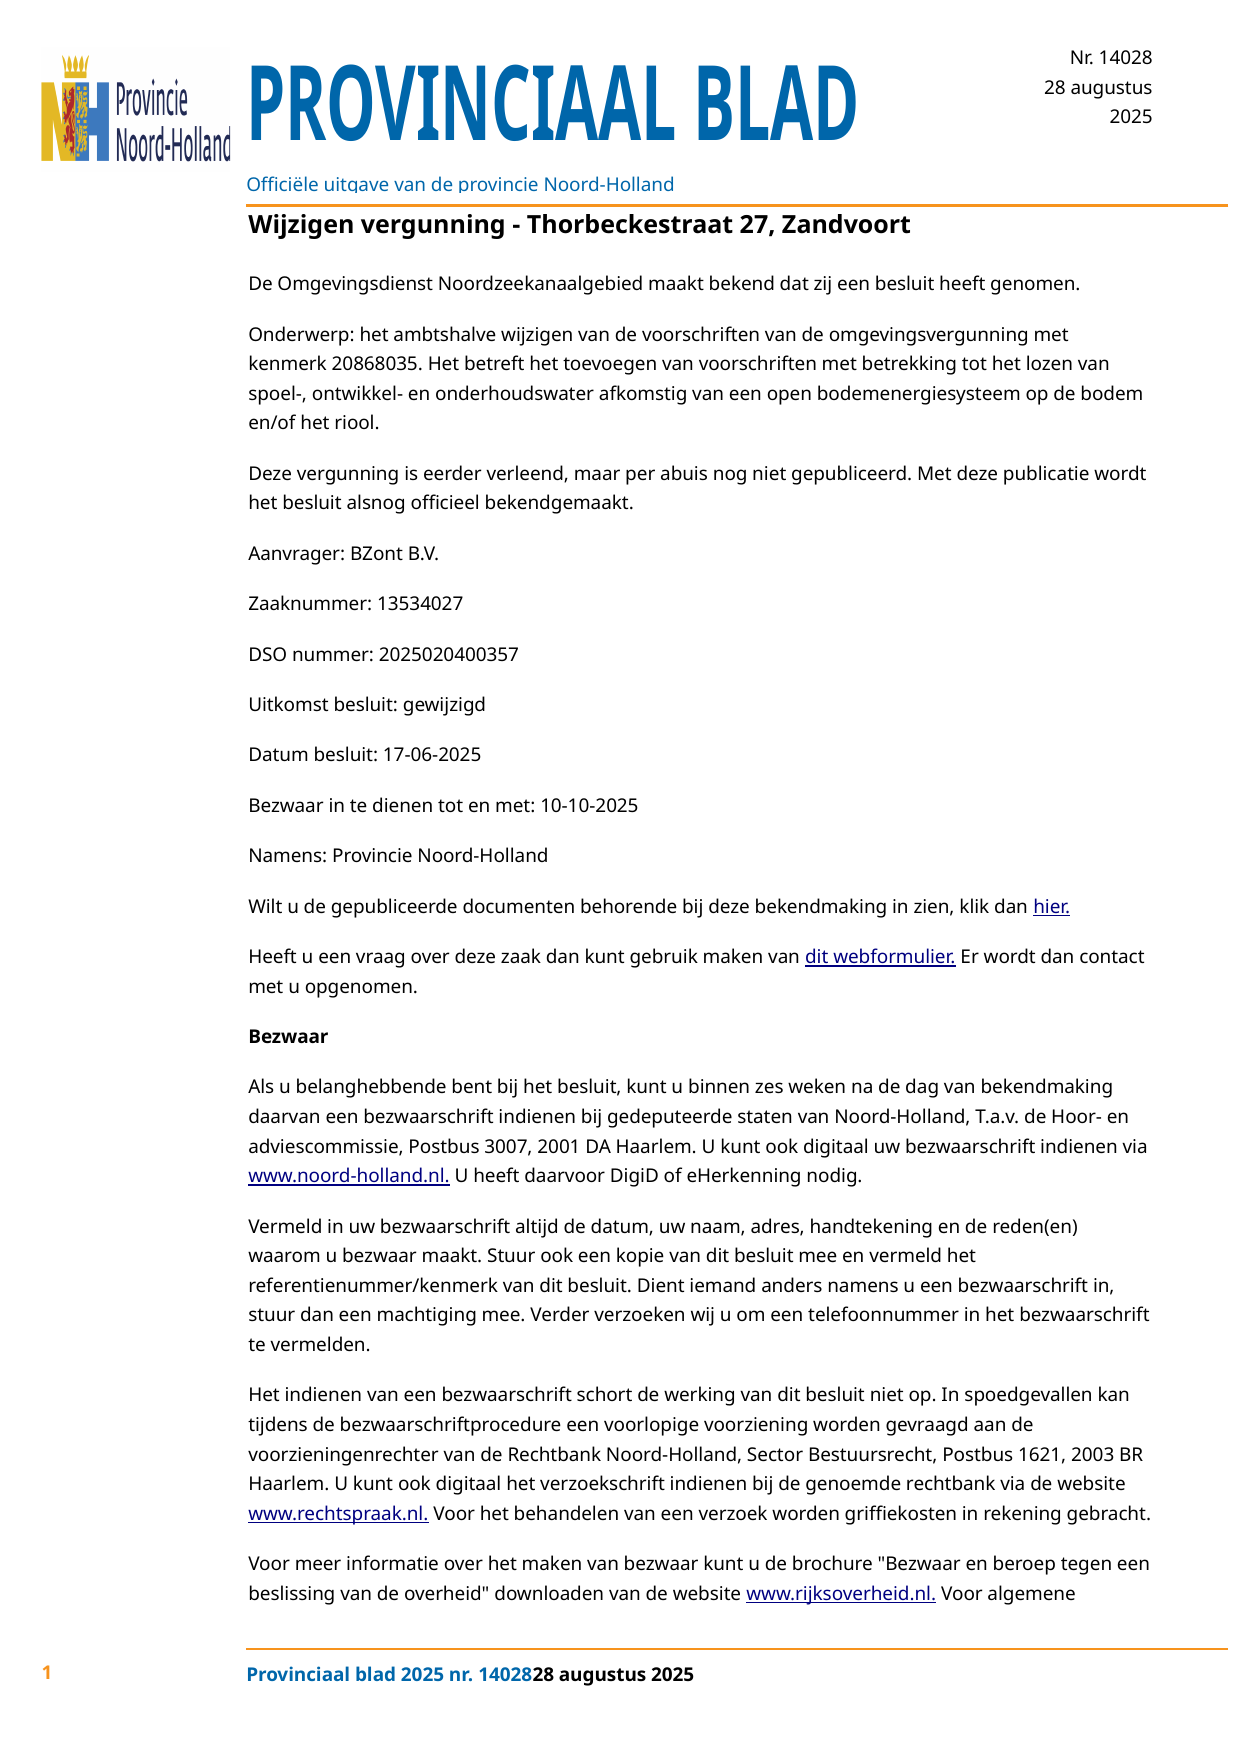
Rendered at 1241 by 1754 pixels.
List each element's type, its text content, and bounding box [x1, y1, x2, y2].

text Namens: Provincie Noord-Holland [248, 842, 1152, 868]
text Datum besluit: 17-06-2025 [248, 742, 1152, 767]
text Heeft u een vraag over deze zaak dan kunt gebruik maken van dit webformulier. Er wordt dan contact met u opgenomen. [248, 943, 1152, 998]
text Deze vergunning is eerder verleend, maar per abuis nog niet gepubliceerd. Met deze publicatie wordt het besluit alsnog officieel bekendgemaakt. [248, 460, 1152, 515]
text Als u belanghebbende bent bij het besluit, kunt u binnen zes weken na de dag van bekendmaking daarvan een bezwaarschrift indienen bij gedeputeerde staten van Noord-Holland, T.a.v. de Hoor- en adviescommissie, Postbus 3007, 2001 DA Haarlem. U kunt ook digitaal uw bezwaarschrift indienen via www.noord-holland.nl. U heeft daarvoor DigiD of eHerkenning nodig. [248, 1074, 1152, 1188]
picture [41, 47, 231, 172]
text Wilt u de gepubliceerde documenten behorende bij deze bekendmaking in zien, klik dan hier. [248, 893, 1152, 918]
text DSO nummer: 2025020400357 [248, 641, 1152, 666]
text Het indienen van een bezwaarschrift schort de werking van dit besluit niet op. In spoedgevallen kan tijdens de bezwaarschriftprocedure een voorlopige voorziening worden gevraagd aan de voorzieningenrechter van de Rechtbank Noord-Holland, Sector Bestuursrecht, Postbus 1621, 2003 BR Haarlem. U kunt ook digitaal het verzoekschrift indienen bij de genoemde rechtbank via de website www.rechtspraak.nl. Voor het behandelen van een verzoek worden griffiekosten in rekening gebracht. [248, 1382, 1152, 1526]
text Voor meer informatie over het maken van bezwaar kunt u de brochure "Bezwaar en beroep tegen een beslissing van de overheid" downloaden van de website www.rijksoverheid.nl. Voor algemene [248, 1550, 1152, 1606]
text Vermeld in uw bezwaarschrift altijd de datum, uw naam, adres, handtekening en de reden(en) waarom u bezwaar maakt. Stuur ook een kopie van dit besluit mee en vermeld het referentienummer/kenmerk van dit besluit. Dient iemand anders namens u een bezwaarschrift in, stuur dan een machtiging mee. Verder verzoeken wij u om een telefoonnummer in het bezwaarschrift te vermelden. [248, 1213, 1152, 1357]
text Bezwaar in te dienen tot en met: 10-10-2025 [248, 792, 1152, 818]
text Bezwaar [248, 1023, 1152, 1049]
text De Omgevingsdienst Noordzeekanaalgebied maakt bekend dat zij een besluit heeft genomen. [248, 270, 1152, 296]
text Uitkomst besluit: gewijzigd [248, 691, 1152, 717]
text Aanvrager: BZont B.V. [248, 540, 1152, 566]
text Wijzigen vergunning - Thorbeckestraat 27, Zandvoort [248, 207, 1152, 241]
text Zaaknummer: 13534027 [248, 590, 1152, 616]
text Onderwerp: het ambtshalve wijzigen van de voorschriften van de omgevingsvergunning met kenmerk 20868035. Het betreft het toevoegen van voorschriften met betrekking tot het lozen van spoel-, ontwikkel- en onderhoudswater afkomstig van een open bodemenergiesysteem op de bodem en/of het riool. [248, 321, 1152, 435]
